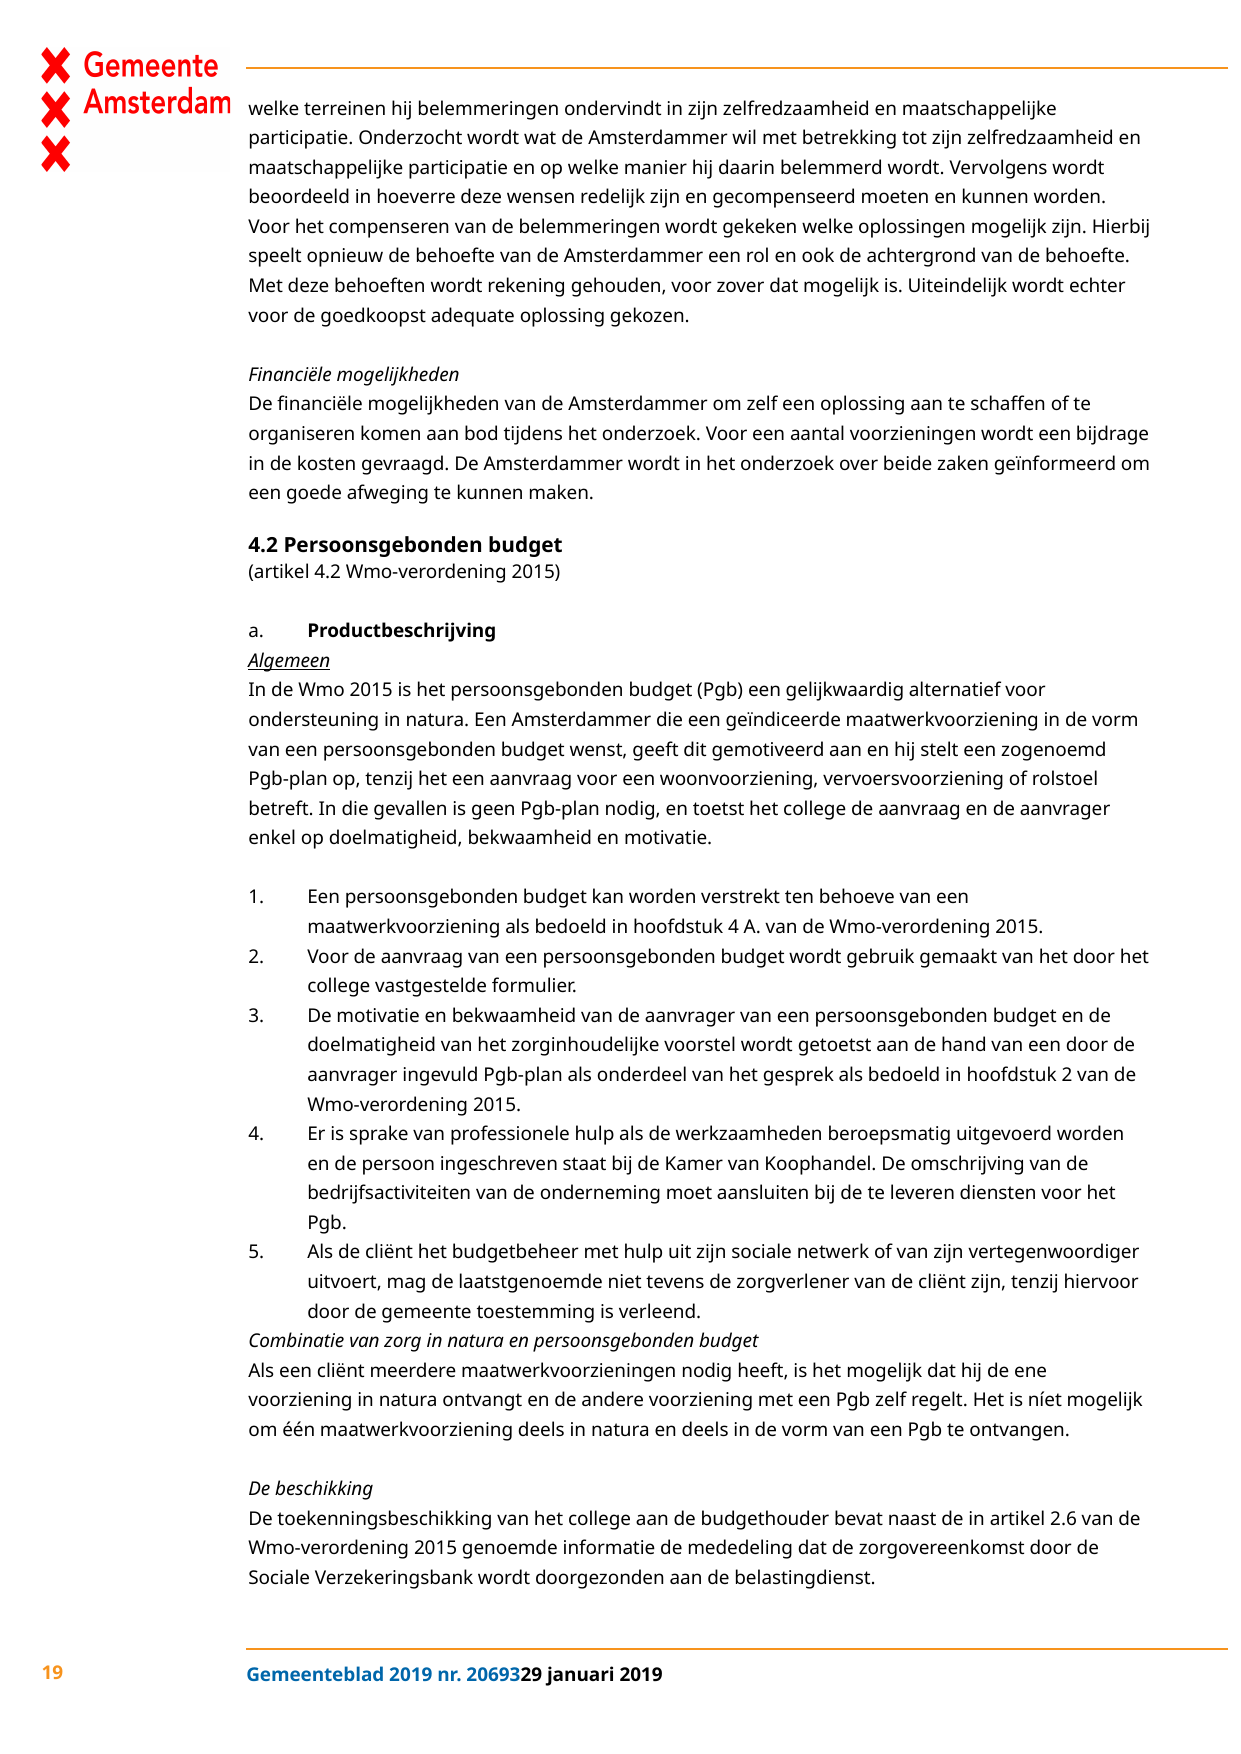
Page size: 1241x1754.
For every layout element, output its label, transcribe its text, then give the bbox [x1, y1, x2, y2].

text welke terreinen hij belemmeringen ondervindt in zijn zelfredzaamheid en maatschappelijke participatie. Onderzocht wordt wat de Amsterdammer wil met betrekking tot zijn zelfredzaamheid en maatschappelijke participatie en op welke manier hij daarin belemmerd wordt. Vervolgens wordt beoordeeld in hoeverre deze wensen redelijk zijn en gecompenseerd moeten en kunnen worden. Voor het compenseren van de belemmeringen wordt gekeken welke oplossingen mogelijk zijn. Hierbij speelt opnieuw de behoefte van de Amsterdammer een rol en ook de achtergrond van de behoefte. Met deze behoeften wordt rekening gehouden, voor zover dat mogelijk is. Uiteindelijk wordt echter voor de goedkoopst adequate oplossing gekozen. [248, 95, 1152, 328]
text De beschikking [248, 1475, 1152, 1501]
text Financiële mogelijkheden [248, 361, 1152, 387]
list De motivatie en bekwaamheid van de aanvrager van een persoonsgebonden budget en de doelmatigheid van het zorginhoudelijke voorstel wordt getoetst aan de hand van een door de aanvrager ingevuld Pgb-plan als onderdeel van het gesprek als bedoeld in hoofdstuk 2 van de Wmo-verordening 2015. [248, 1002, 1152, 1116]
list Er is sprake van professionele hulp als de werkzaamheden beroepsmatig uitgevoerd worden en de persoon ingeschreven staat bij de Kamer van Koophandel. De omschrijving van de bedrijfsactiviteiten van de onderneming moet aansluiten bij de te leveren diensten voor het Pgb. [248, 1120, 1152, 1235]
text (artikel 4.2 Wmo-verordening 2015) [248, 558, 1152, 584]
text 4.2 Persoonsgebonden budget [248, 530, 1152, 558]
text De financiële mogelijkheden van de Amsterdammer om zelf een oplossing aan te schaffen of te organiseren komen aan bod tijdens het onderzoek. Voor een aantal voorzieningen wordt een bijdrage in de kosten gevraagd. De Amsterdammer wordt in het onderzoek over beide zaken geïnformeerd om een goede afweging te kunnen maken. [248, 391, 1152, 505]
text In de Wmo 2015 is het persoonsgebonden budget (Pgb) een gelijkwaardig alternatief voor ondersteuning in natura. Een Amsterdammer die een geïndiceerde maatwerkvoorziening in de vorm van een persoonsgebonden budget wenst, geeft dit gemotiveerd aan en hij stelt een zogenoemd Pgb-plan op, tenzij het een aanvraag voor een woonvoorziening, vervoersvoorziening of rolstoel betreft. In die gevallen is geen Pgb-plan nodig, en toetst het college de aanvraag en de aanvrager enkel op doelmatigheid, bekwaamheid en motivatie. [248, 677, 1152, 850]
list Voor de aanvraag van een persoonsgebonden budget wordt gebruik gemaakt van het door het college vastgestelde formulier. [248, 943, 1152, 998]
text Als een cliënt meerdere maatwerkvoorzieningen nodig heeft, is het mogelijk dat hij de ene voorziening in natura ontvangt en de andere voorziening met een Pgb zelf regelt. Het is níet mogelijk om één maatwerkvoorziening deels in natura en deels in de vorm van een Pgb te ontvangen. [248, 1357, 1152, 1442]
list Productbeschrijving [248, 617, 1152, 643]
list Als de cliënt het budgetbeheer met hulp uit zijn sociale netwerk of van zijn vertegenwoordiger uitvoert, mag de laatstgenoemde niet tevens de zorgverlener van de cliënt zijn, tenzij hiervoor door de gemeente toestemming is verleend. [248, 1239, 1152, 1323]
text Combinatie van zorg in natura en persoonsgebonden budget [248, 1327, 1152, 1353]
text Algemeen [248, 647, 1152, 673]
list Een persoonsgebonden budget kan worden verstrekt ten behoeve van een maatwerkvoorziening als bedoeld in hoofdstuk 4 A. van de Wmo-verordening 2015. [248, 884, 1152, 939]
picture [41, 47, 231, 172]
text De toekenningsbeschikking van het college aan de budgethouder bevat naast de in artikel 2.6 van de Wmo-verordening 2015 genoemde informatie de mededeling dat de zorgovereenkomst door de Sociale Verzekeringsbank wordt doorgezonden aan de belastingdienst. [248, 1505, 1152, 1590]
